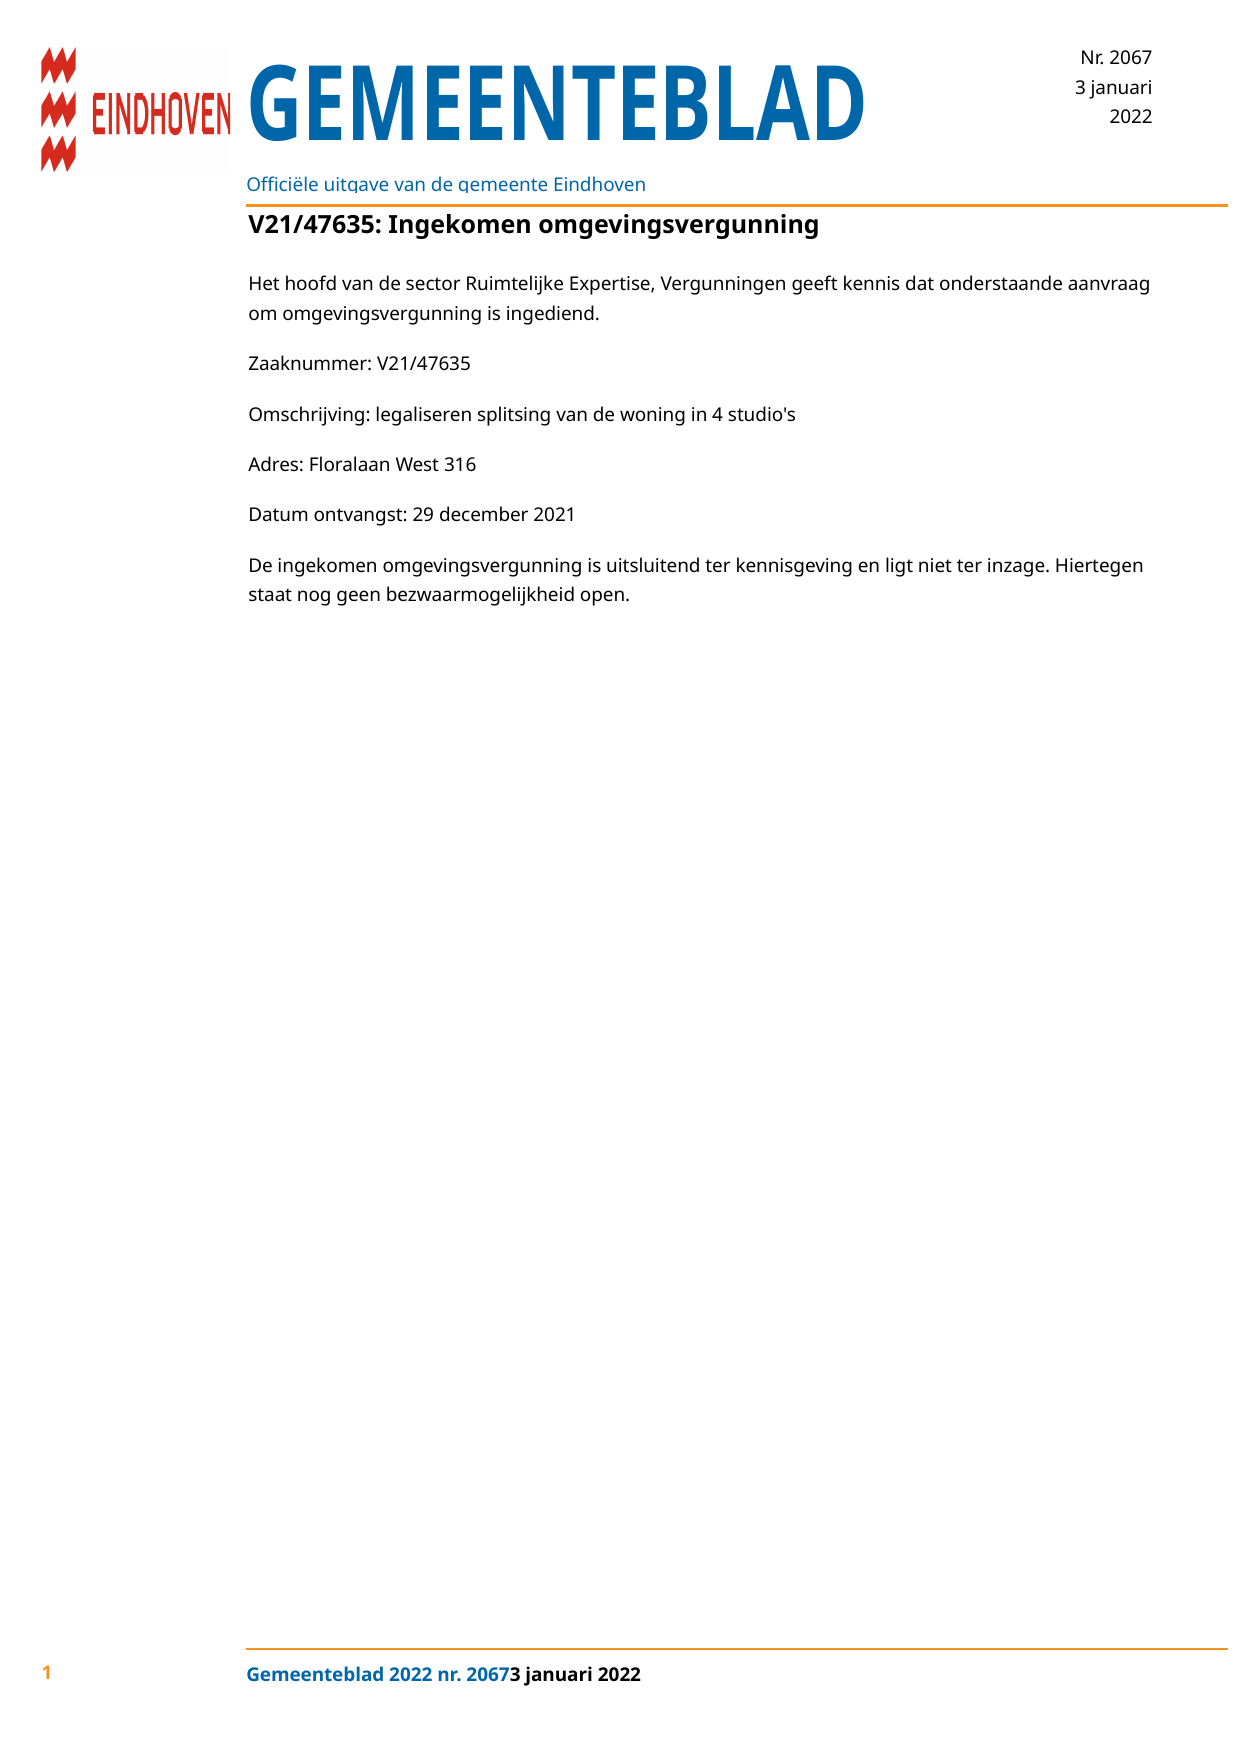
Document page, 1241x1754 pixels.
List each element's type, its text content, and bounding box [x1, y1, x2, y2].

picture [41, 47, 231, 172]
text Zaaknummer: V21/47635 [248, 350, 1152, 376]
text Het hoofd van de sector Ruimtelijke Expertise, Vergunningen geeft kennis dat onderstaande aanvraag om omgevingsvergunning is ingediend. [248, 270, 1152, 326]
text Datum ontvangst: 29 december 2021 [248, 502, 1152, 527]
text Adres: Floralaan West 316 [248, 451, 1152, 477]
text Omschrijving: legaliseren splitsing van de woning in 4 studio's [248, 401, 1152, 426]
text V21/47635: Ingekomen omgevingsvergunning [248, 207, 1152, 241]
text De ingekomen omgevingsvergunning is uitsluitend ter kennisgeving en ligt niet ter inzage. Hiertegen staat nog geen bezwaarmogelijkheid open. [248, 552, 1152, 607]
